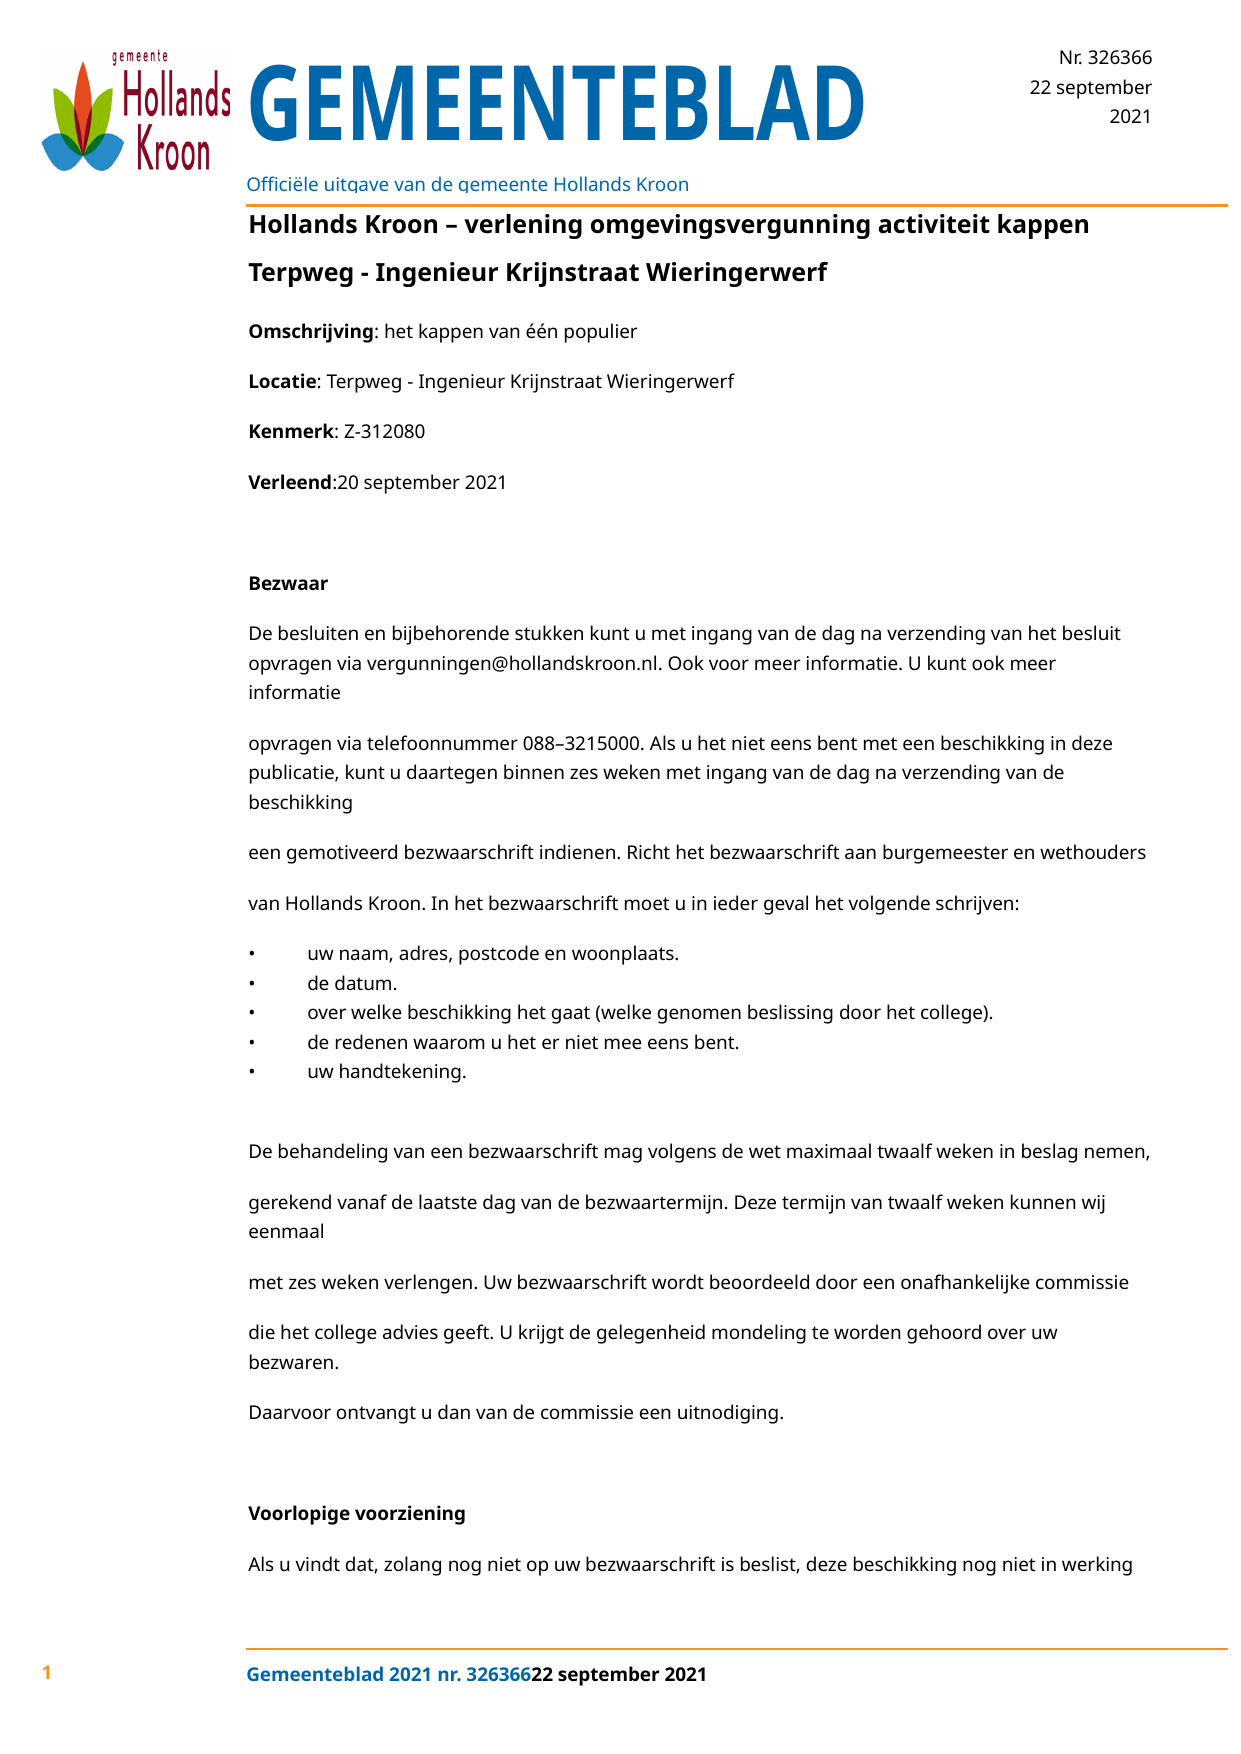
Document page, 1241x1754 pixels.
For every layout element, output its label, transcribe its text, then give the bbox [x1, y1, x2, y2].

list de redenen waarom u het er niet mee eens bent. [248, 1029, 1152, 1055]
text De besluiten en bijbehorende stukken kunt u met ingang van de dag na verzending van het besluit opvragen via vergunningen@hollandskroon.nl. Ook voor meer informatie. U kunt ook meer informatie [248, 620, 1152, 705]
text Kenmerk: Z-312080 [248, 419, 1152, 444]
text Verleend:20 september 2021 [248, 469, 1152, 495]
text Als u vindt dat, zolang nog niet op uw bezwaarschrift is beslist, deze beschikking nog niet in werking [248, 1551, 1152, 1577]
text opvragen via telefoonnummer 088–3215000. Als u het niet eens bent met een beschikking in deze publicatie, kunt u daartegen binnen zes weken met ingang van de dag na verzending van de beschikking [248, 730, 1152, 815]
text Omschrijving: het kappen van één populier [248, 318, 1152, 344]
text een gemotiveerd bezwaarschrift indienen. Richt het bezwaarschrift aan burgemeester en wethouders [248, 839, 1152, 865]
text Voorlopige voorziening [248, 1500, 1152, 1526]
text van Hollands Kroon. In het bezwaarschrift moet u in ieder geval het volgende schrijven: [248, 890, 1152, 916]
list uw naam, adres, postcode en woonplaats. [248, 940, 1152, 966]
text Daarvoor ontvangt u dan van de commissie een uitnodiging. [248, 1399, 1152, 1425]
text Locatie: Terpweg - Ingenieur Krijnstraat Wieringerwerf [248, 368, 1152, 394]
text Bezwaar [248, 570, 1152, 596]
list de datum. [248, 970, 1152, 996]
picture [41, 47, 231, 172]
list over welke beschikking het gaat (welke genomen beslissing door het college). [248, 999, 1152, 1025]
text gerekend vanaf de laatste dag van de bezwaartermijn. Deze termijn van twaalf weken kunnen wij eenmaal [248, 1189, 1152, 1244]
list uw handtekening. [248, 1059, 1152, 1084]
text met zes weken verlengen. Uw bezwaarschrift wordt beoordeeld door een onafhankelijke commissie [248, 1269, 1152, 1295]
text die het college advies geeft. U krijgt de gelegenheid mondeling te worden gehoord over uw bezwaren. [248, 1319, 1152, 1375]
text De behandeling van een bezwaarschrift mag volgens de wet maximaal twaalf weken in beslag nemen, [248, 1139, 1152, 1164]
text Hollands Kroon – verlening omgevingsvergunning activiteit kappen Terpweg - Ingenieur Krijnstraat Wieringerwerf [248, 207, 1152, 288]
